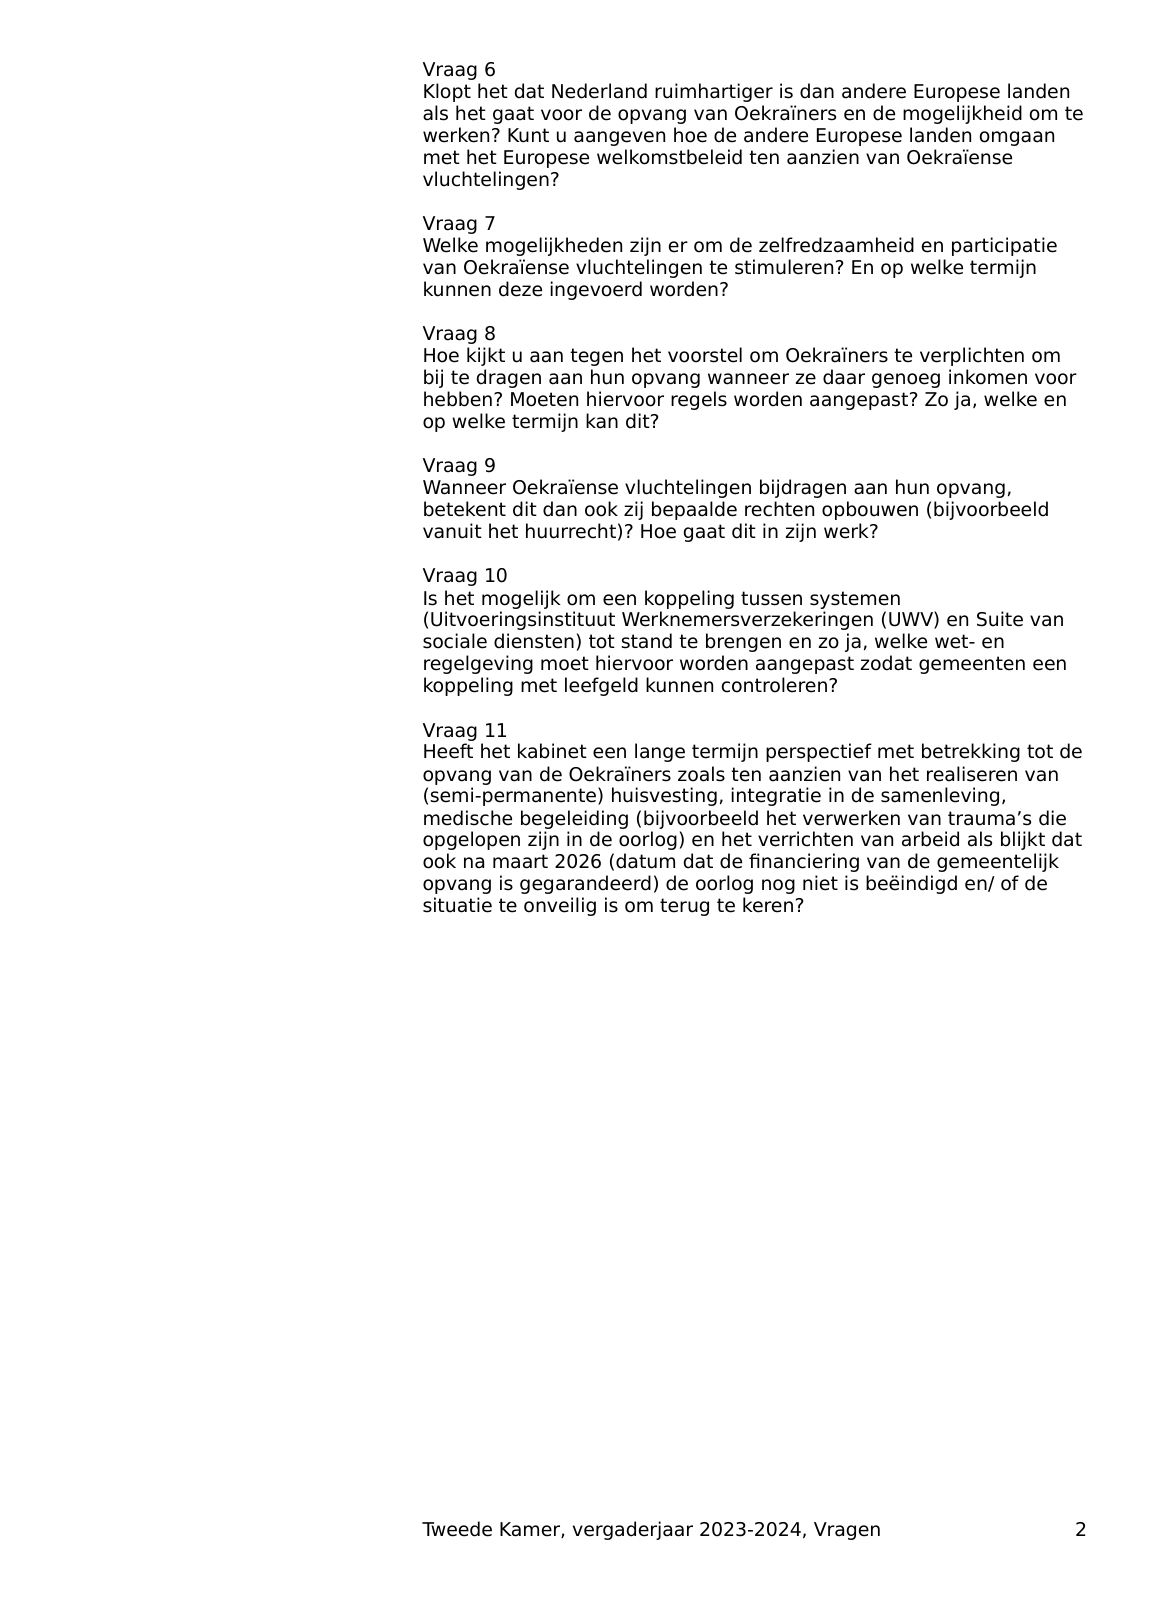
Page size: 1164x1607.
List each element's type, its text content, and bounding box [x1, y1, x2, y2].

text Vraag 6 [422, 59, 1087, 81]
text Welke mogelijkheden zijn er om de zelfredzaamheid en participatie van Oekraïense vluchtelingen te stimuleren? En op welke termijn kunnen deze ingevoerd worden? [422, 235, 1087, 301]
text Vraag 11 [422, 719, 1087, 741]
text Vraag 7 [422, 213, 1087, 235]
text Vraag 8 [422, 323, 1087, 345]
text Vraag 10 [422, 565, 1087, 587]
text Klopt het dat Nederland ruimhartiger is dan andere Europese landen als het gaat voor de opvang van Oekraïners en de mogelijkheid om te werken? Kunt u aangeven hoe de andere Europese landen omgaan met het Europese welkomstbeleid ten aanzien van Oekraïense vluchtelingen? [422, 81, 1087, 191]
text Is het mogelijk om een koppeling tussen systemen (Uitvoeringsinstituut Werknemersverzekeringen (UWV) en Suite van sociale diensten) tot stand te brengen en zo ja, welke wet- en regelgeving moet hiervoor worden aangepast zodat gemeenten een koppeling met leefgeld kunnen controleren? [422, 587, 1087, 697]
text Hoe kijkt u aan tegen het voorstel om Oekraïners te verplichten om bij te dragen aan hun opvang wanneer ze daar genoeg inkomen voor hebben? Moeten hiervoor regels worden aangepast? Zo ja, welke en op welke termijn kan dit? [422, 345, 1087, 433]
text Heeft het kabinet een lange termijn perspectief met betrekking tot de opvang van de Oekraïners zoals ten aanzien van het realiseren van (semi-permanente) huisvesting, integratie in de samenleving, medische begeleiding (bijvoorbeeld het verwerken van trauma’s die opgelopen zijn in de oorlog) en het verrichten van arbeid als blijkt dat ook na maart 2026 (datum dat de financiering van de gemeentelijk opvang is gegarandeerd) de oorlog nog niet is beëindigd en/ of de situatie te onveilig is om terug te keren? [422, 741, 1087, 917]
text Vraag 9 [422, 455, 1087, 477]
text Wanneer Oekraïense vluchtelingen bijdragen aan hun opvang, betekent dit dan ook zij bepaalde rechten opbouwen (bijvoorbeeld vanuit het huurrecht)? Hoe gaat dit in zijn werk? [422, 477, 1087, 543]
